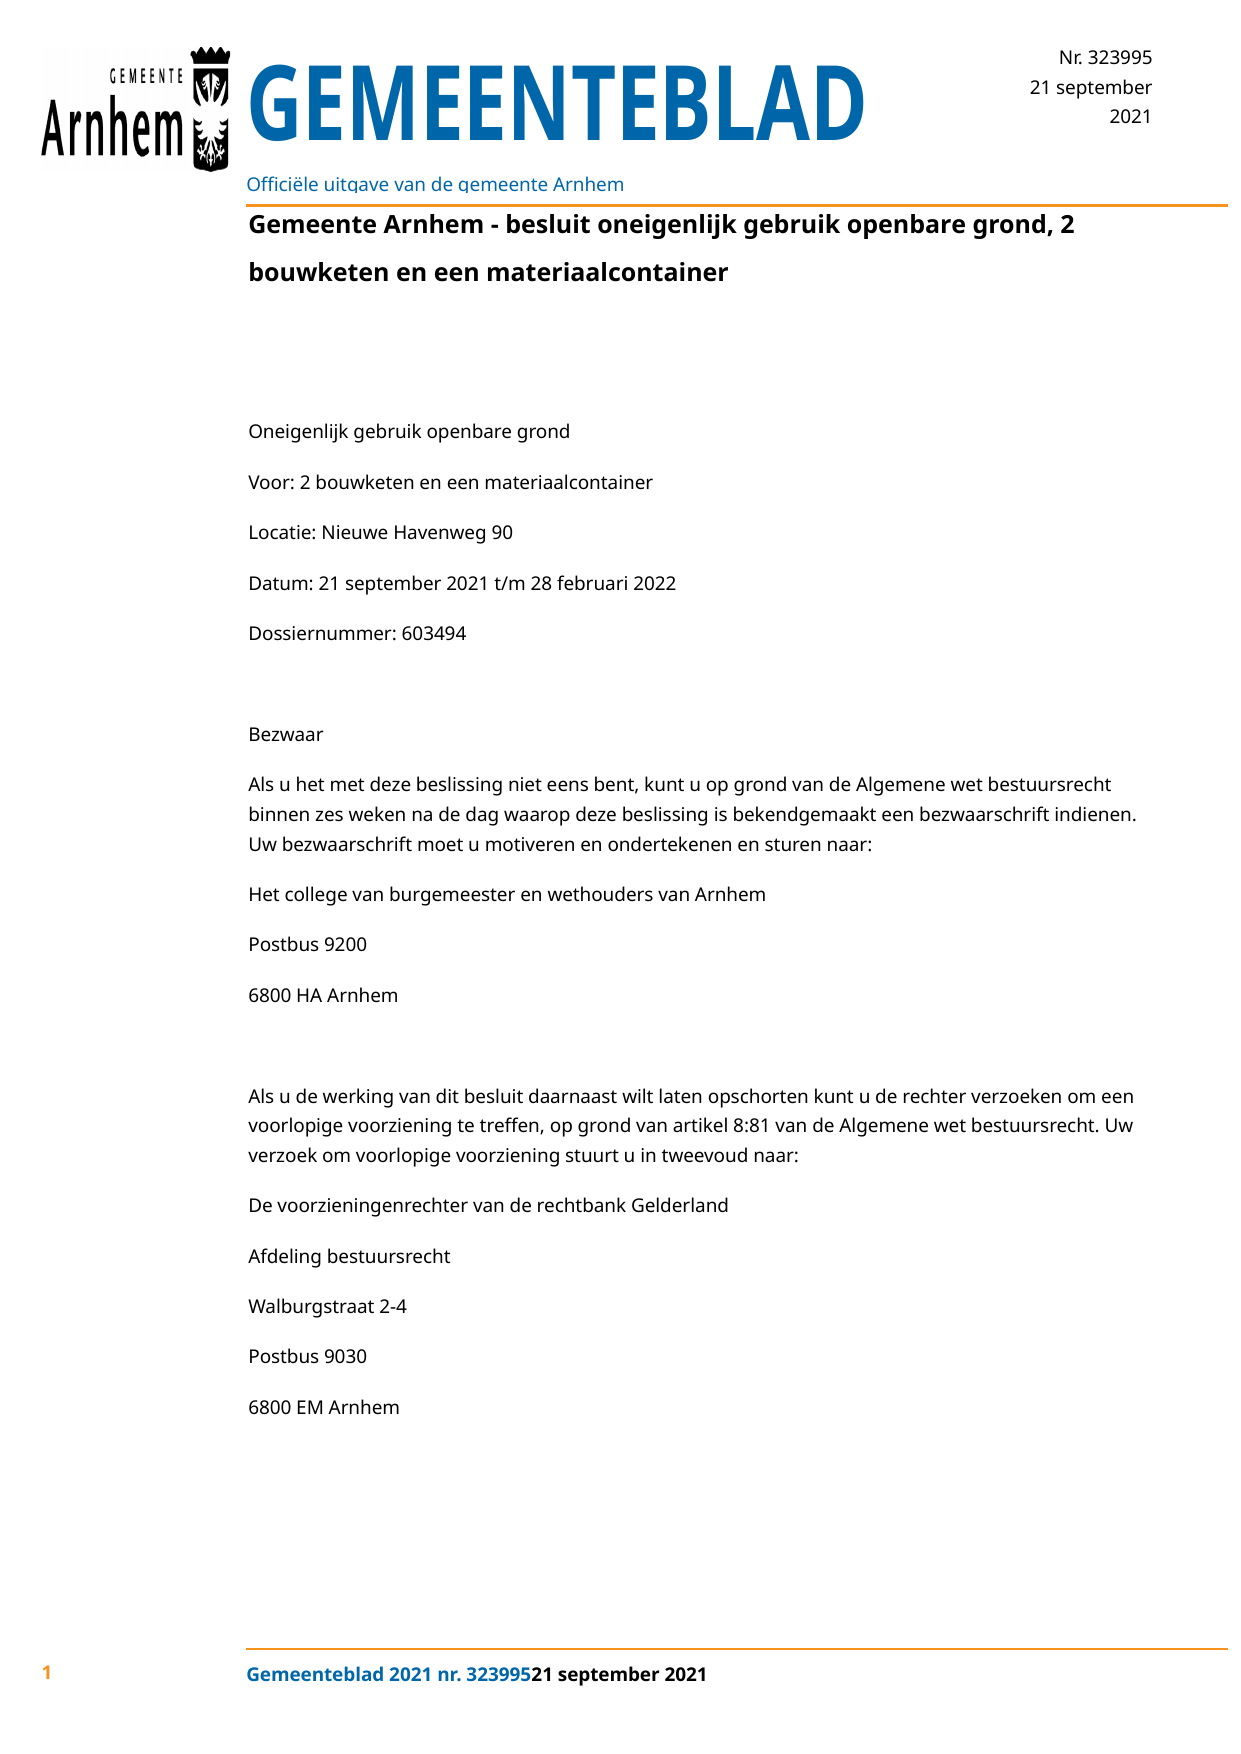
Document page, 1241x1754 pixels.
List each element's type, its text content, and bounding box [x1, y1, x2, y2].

picture [41, 47, 231, 172]
text Bezwaar [248, 721, 1152, 747]
text De voorzieningenrechter van de rechtbank Gelderland [248, 1192, 1152, 1218]
text 6800 HA Arnhem [248, 982, 1152, 1008]
text Datum: 21 september 2021 t/m 28 februari 2022 [248, 570, 1152, 596]
text Als u de werking van dit besluit daarnaast wilt laten opschorten kunt u de rechter verzoeken om een voorlopige voorziening te treffen, op grond van artikel 8:81 van de Algemene wet bestuursrecht. Uw verzoek om voorlopige voorziening stuurt u in tweevoud naar: [248, 1083, 1152, 1168]
text Het college van burgemeester en wethouders van Arnhem [248, 881, 1152, 907]
text Postbus 9200 [248, 932, 1152, 957]
text Dossiernummer: 603494 [248, 620, 1152, 646]
text Gemeente Arnhem - besluit oneigenlijk gebruik openbare grond, 2 bouwketen en een materiaalcontainer [248, 207, 1152, 288]
text Locatie: Nieuwe Havenweg 90 [248, 519, 1152, 545]
text Oneigenlijk gebruik openbare grond [248, 419, 1152, 444]
text Als u het met deze beslissing niet eens bent, kunt u op grond van de Algemene wet bestuursrecht binnen zes weken na de dag waarop deze beslissing is bekendgemaakt een bezwaarschrift indienen. Uw bezwaarschrift moet u motiveren en ondertekenen en sturen naar: [248, 772, 1152, 857]
text Afdeling bestuursrecht [248, 1243, 1152, 1269]
text Walburgstraat 2-4 [248, 1293, 1152, 1319]
text 6800 EM Arnhem [248, 1394, 1152, 1420]
text Postbus 9030 [248, 1344, 1152, 1369]
text Voor: 2 bouwketen en een materiaalcontainer [248, 469, 1152, 495]
